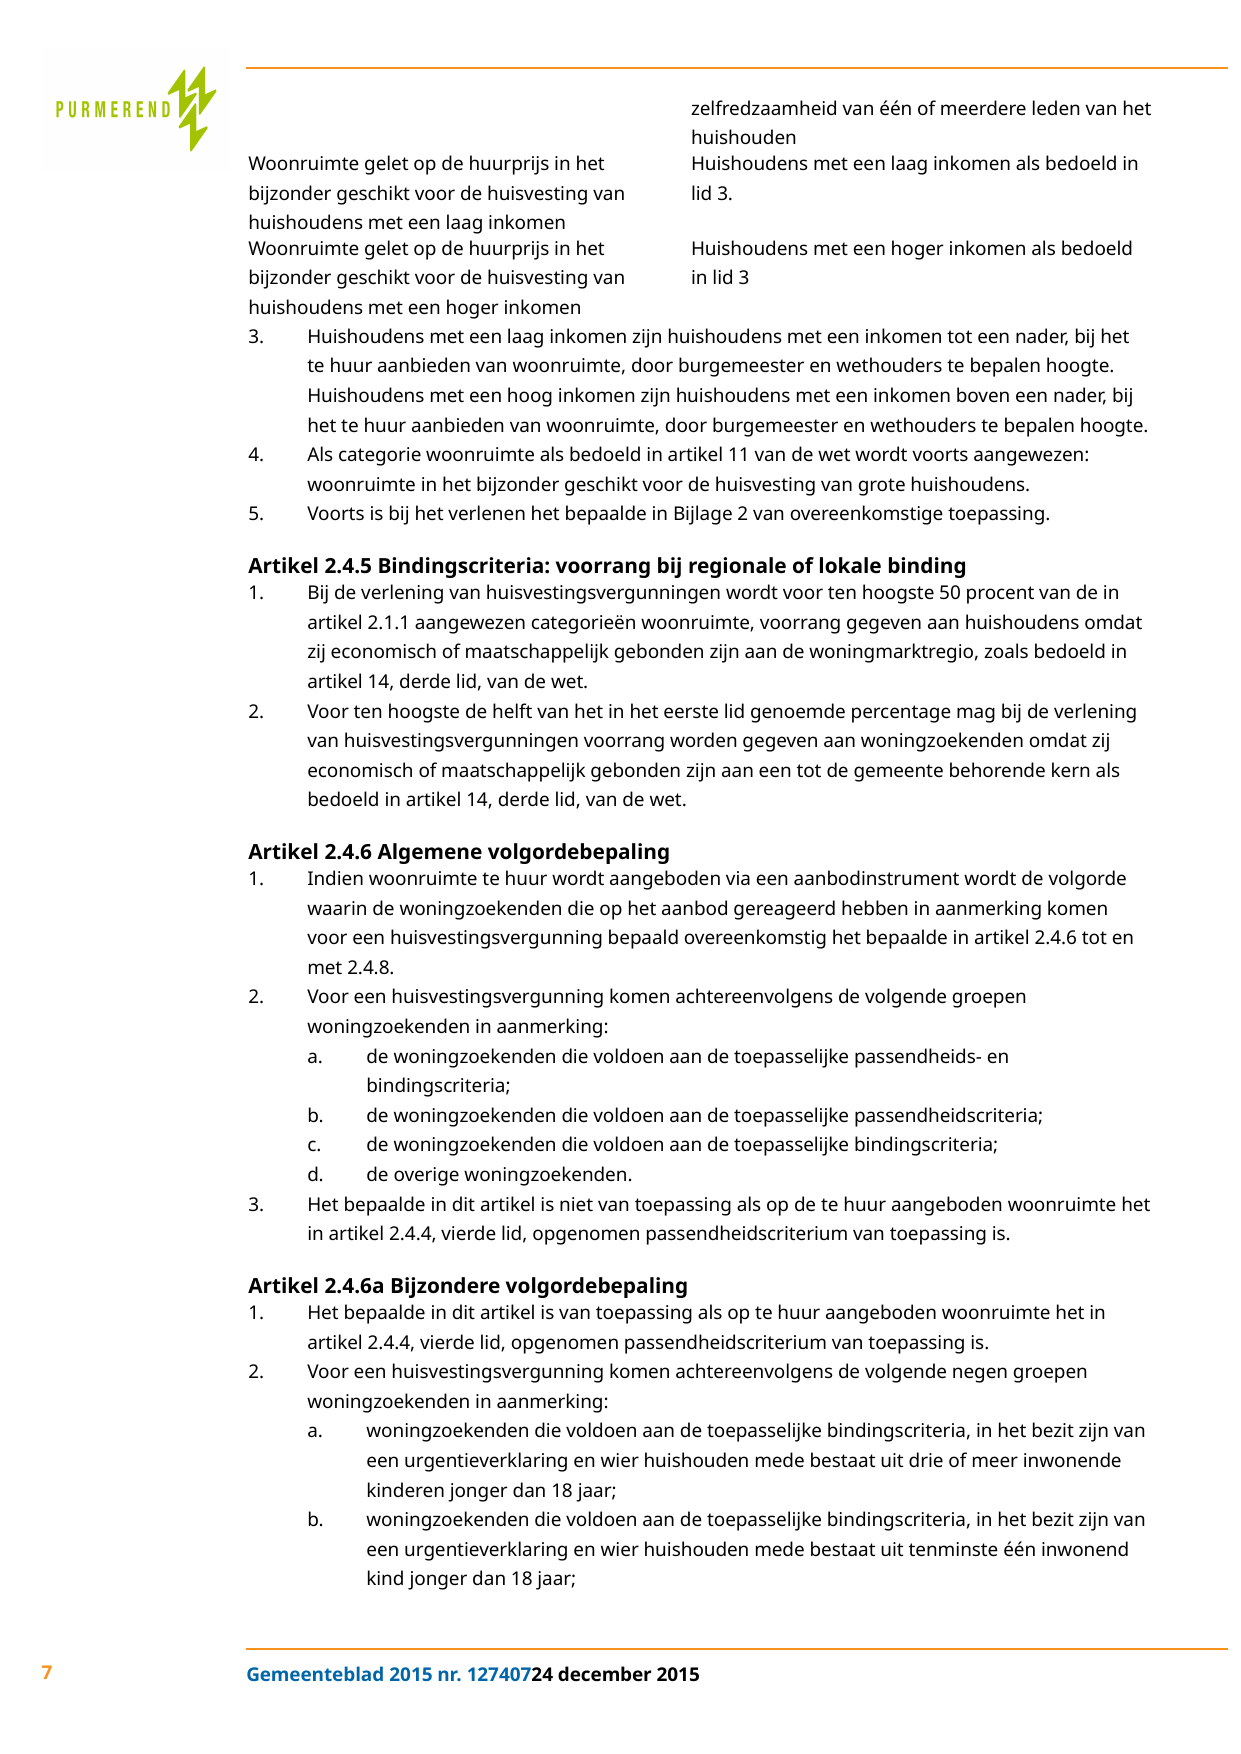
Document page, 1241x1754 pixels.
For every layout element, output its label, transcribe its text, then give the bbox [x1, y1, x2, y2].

table_cell [248, 95, 691, 150]
list Als categorie woonruimte als bedoeld in artikel 11 van de wet wordt voorts aangewezen: woonruimte in het bijzonder geschikt voor de huisvesting van grote huishoudens. [248, 441, 1152, 497]
list de woningzoekenden die voldoen aan de toepasselijke bindingscriteria; [307, 1132, 1152, 1157]
table_cell Woonruimte gelet op de huurprijs in het bijzonder geschikt voor de huisvesting van huishoudens met een hoger inkomen [248, 235, 691, 320]
list Indien woonruimte te huur wordt aangeboden via een aanbodinstrument wordt de volgorde waarin de woningzoekenden die op het aanbod gereageerd hebben in aanmerking komen voor een huisvestingsvergunning bepaald overeenkomstig het bepaalde in artikel 2.4.6 tot en met 2.4.8. [248, 865, 1152, 980]
table_cell Huishoudens met een laag inkomen als bedoeld in lid 3. [691, 150, 1152, 235]
table_cell Woonruimte gelet op de huurprijs in het bijzonder geschikt voor de huisvesting van huishoudens met een laag inkomen [248, 150, 691, 235]
list Het bepaalde in dit artikel is niet van toepassing als op de te huur aangeboden woonruimte het in artikel 2.4.4, vierde lid, opgenomen passendheidscriterium van toepassing is. [248, 1191, 1152, 1246]
text Artikel 2.4.6 Algemene volgordebepaling [248, 837, 1152, 865]
list de overige woningzoekenden. [307, 1161, 1152, 1187]
list Voor ten hoogste de helft van het in het eerste lid genoemde percentage mag bij de verlening van huisvestingsvergunningen voorrang worden gegeven aan woningzoekenden omdat zij economisch of maatschappelijk gebonden zijn aan een tot de gemeente behorende kern als bedoeld in artikel 14, derde lid, van de wet. [248, 698, 1152, 812]
table_cell Huishoudens met een hoger inkomen als bedoeld in lid 3 [691, 235, 1152, 320]
list Huishoudens met een laag inkomen zijn huishoudens met een inkomen tot een nader, bij het te huur aanbieden van woonruimte, door burgemeester en wethouders te bepalen hoogte. Huishoudens met een hoog inkomen zijn huishoudens met een inkomen boven een nader, bij het te huur aanbieden van woonruimte, door burgemeester en wethouders te bepalen hoogte. [248, 323, 1152, 438]
list Voor een huisvestingsvergunning komen achtereenvolgens de volgende groepen woningzoekenden in aanmerking: [248, 984, 1152, 1039]
text Artikel 2.4.5 Bindingscriteria: voorrang bij regionale of lokale binding [248, 551, 1152, 579]
list Het bepaalde in dit artikel is van toepassing als op te huur aangeboden woonruimte het in artikel 2.4.4, vierde lid, opgenomen passendheidscriterium van toepassing is. [248, 1299, 1152, 1354]
table_cell zelfredzaamheid van één of meerdere leden van het huishouden [691, 95, 1152, 150]
list de woningzoekenden die voldoen aan de toepasselijke passendheidscriteria; [307, 1102, 1152, 1128]
list Bij de verlening van huisvestingsvergunningen wordt voor ten hoogste 50 procent van de in artikel 2.1.1 aangewezen categorieën woonruimte, voorrang gegeven aan huishoudens omdat zij economisch of maatschappelijk gebonden zijn aan de woningmarktregio, zoals bedoeld in artikel 14, derde lid, van de wet. [248, 579, 1152, 694]
picture [41, 47, 231, 172]
list Voorts is bij het verlenen het bepaalde in Bijlage 2 van overeenkomstige toepassing. [248, 501, 1152, 526]
list Voor een huisvestingsvergunning komen achtereenvolgens de volgende negen groepen woningzoekenden in aanmerking: [248, 1358, 1152, 1414]
list de woningzoekenden die voldoen aan de toepasselijke passendheids- en bindingscriteria; [307, 1043, 1152, 1098]
list woningzoekenden die voldoen aan de toepasselijke bindingscriteria, in het bezit zijn van een urgentieverklaring en wier huishouden mede bestaat uit tenminste één inwonend kind jonger dan 18 jaar; [307, 1506, 1152, 1591]
list woningzoekenden die voldoen aan de toepasselijke bindingscriteria, in het bezit zijn van een urgentieverklaring en wier huishouden mede bestaat uit drie of meer inwonende kinderen jonger dan 18 jaar; [307, 1418, 1152, 1502]
text Artikel 2.4.6a Bijzondere volgordebepaling [248, 1271, 1152, 1299]
